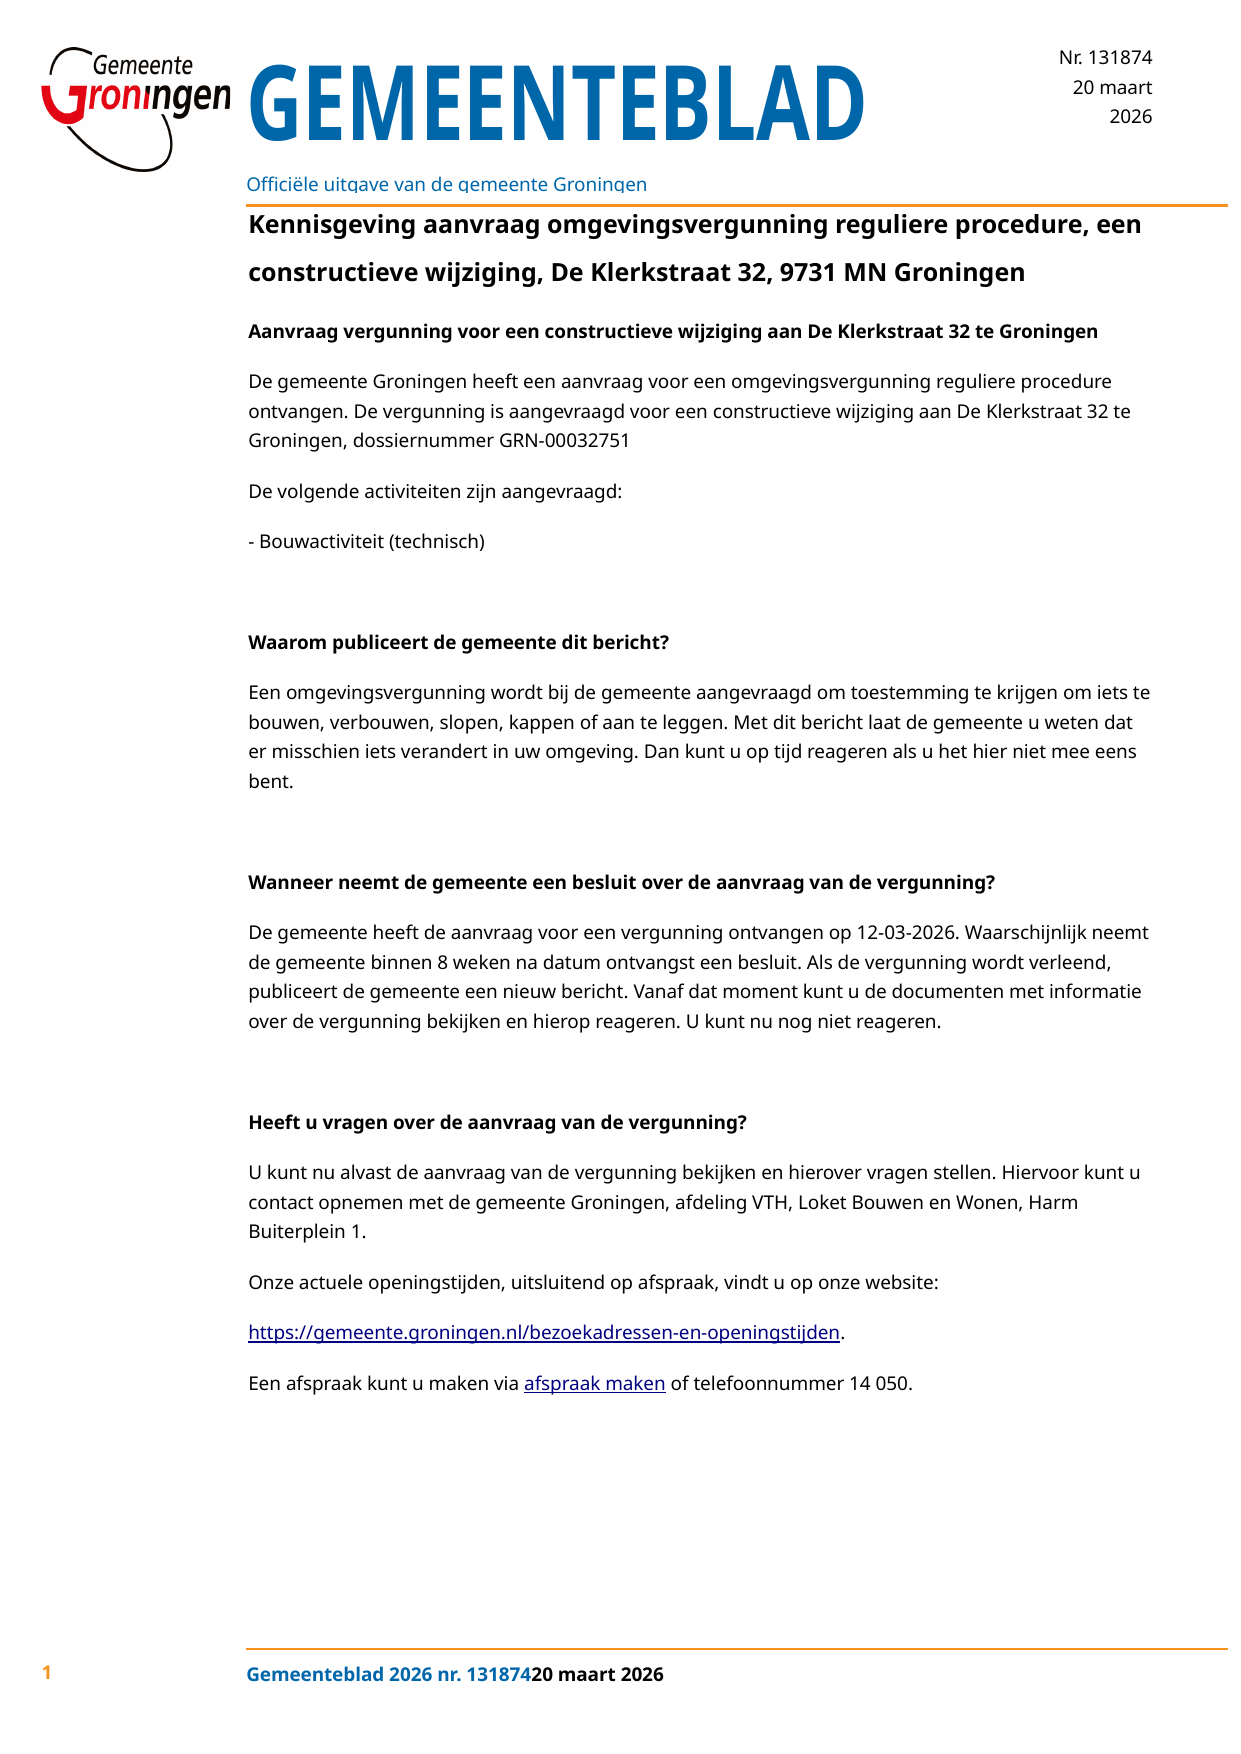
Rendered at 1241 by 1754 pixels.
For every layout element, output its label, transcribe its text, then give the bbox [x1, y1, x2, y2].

text Kennisgeving aanvraag omgevingsvergunning reguliere procedure, een constructieve wijziging, De Klerkstraat 32, 9731 MN Groningen [248, 207, 1152, 288]
text Aanvraag vergunning voor een constructieve wijziging aan De Klerkstraat 32 te Groningen [248, 318, 1152, 344]
text https://gemeente.groningen.nl/bezoekadressen-en-openingstijden. [248, 1319, 1152, 1345]
text Onze actuele openingstijden, uitsluitend op afspraak, vindt u op onze website: [248, 1269, 1152, 1295]
text Waarom publiceert de gemeente dit bericht? [248, 629, 1152, 655]
text De volgende activiteiten zijn aangevraagd: [248, 478, 1152, 504]
text Heeft u vragen over de aanvraag van de vergunning? [248, 1109, 1152, 1135]
text Een omgevingsvergunning wordt bij de gemeente aangevraagd om toestemming te krijgen om iets te bouwen, verbouwen, slopen, kappen of aan te leggen. Met dit bericht laat de gemeente u weten dat er misschien iets verandert in uw omgeving. Dan kunt u op tijd reageren als u het hier niet mee eens bent. [248, 679, 1152, 794]
text De gemeente heeft de aanvraag voor een vergunning ontvangen op 12-03-2026. Waarschijnlijk neemt de gemeente binnen 8 weken na datum ontvangst een besluit. Als de vergunning wordt verleend, publiceert de gemeente een nieuw bericht. Vanaf dat moment kunt u de documenten met informatie over de vergunning bekijken en hierop reageren. U kunt nu nog niet reageren. [248, 919, 1152, 1034]
picture [41, 47, 231, 172]
text De gemeente Groningen heeft een aanvraag voor een omgevingsvergunning reguliere procedure ontvangen. De vergunning is aangevraagd voor een constructieve wijziging aan De Klerkstraat 32 te Groningen, dossiernummer GRN-00032751 [248, 368, 1152, 453]
text Een afspraak kunt u maken via afspraak maken of telefoonnummer 14 050. [248, 1370, 1152, 1396]
text - Bouwactiviteit (technisch) [248, 528, 1152, 554]
text U kunt nu alvast de aanvraag van de vergunning bekijken en hierover vragen stellen. Hiervoor kunt u contact opnemen met de gemeente Groningen, afdeling VTH, Loket Bouwen en Wonen, Harm Buiterplein 1. [248, 1159, 1152, 1244]
text Wanneer neemt de gemeente een besluit over de aanvraag van de vergunning? [248, 869, 1152, 895]
